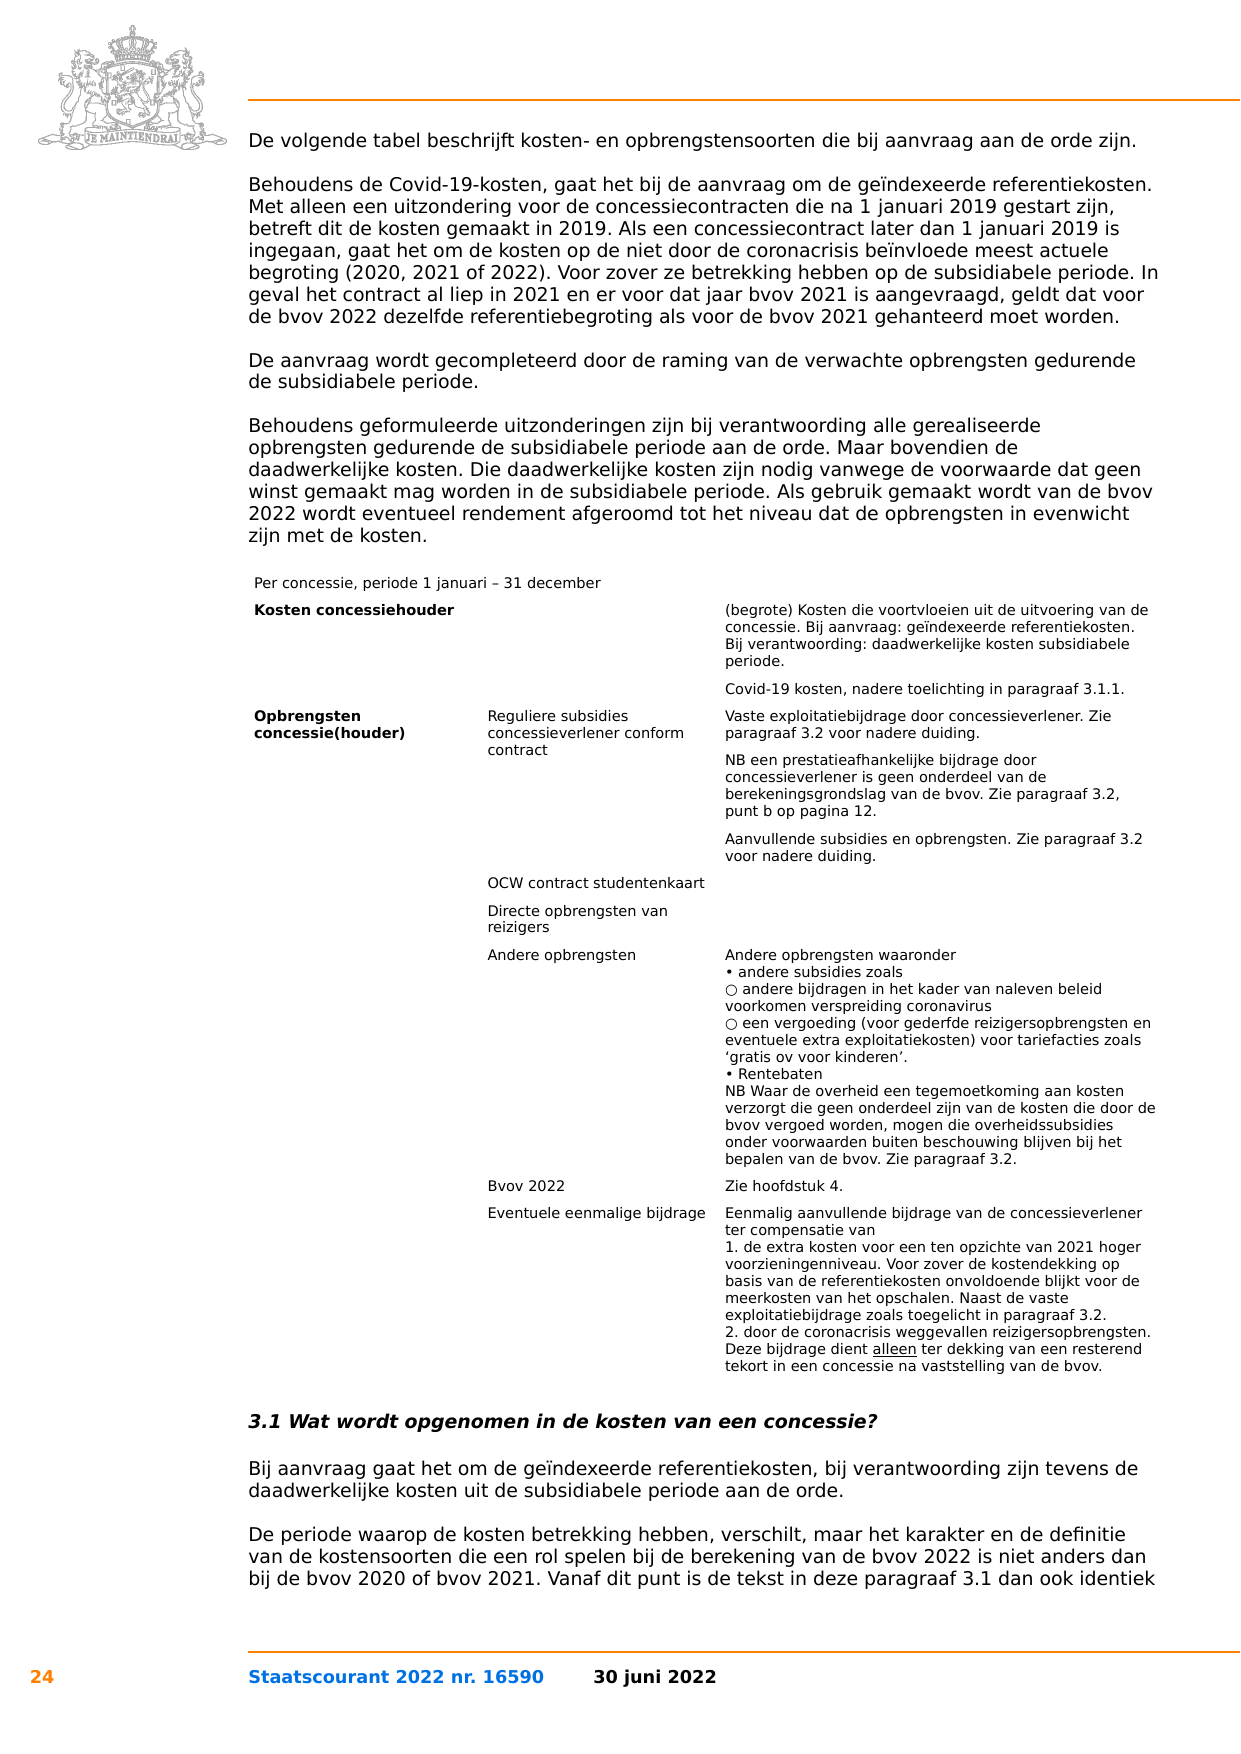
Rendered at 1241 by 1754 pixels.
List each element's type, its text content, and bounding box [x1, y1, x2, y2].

table_cell Bvov 2022 [482, 1173, 718, 1199]
table_cell (begrote) Kosten die voortvloeien uit de uitvoering van de concessie. Bij aanvraag: geïndexeerde referentiekosten. Bij verantwoording: daadwerkelijke kosten subsidiabele periode. [719, 598, 1163, 675]
table_cell Reguliere subsidies concessieverlener conform contract [482, 703, 718, 869]
table_cell [719, 898, 1163, 941]
table_cell Eenmalig aanvullende bijdrage van de concessieverlener ter compensatie van 1. de extra kosten voor een ten opzichte van 2021 hoger voorzieningenniveau. Voor zover de kostendekking op basis van de referentiekosten onvoldoende blijkt voor de meerkosten van het opschalen. Naast de vaste exploitatiebijdrage zoals toegelicht in paragraaf 3.2. 2. door de coronacrisis weggevallen reizigersopbrengsten. Deze bijdrage dient alleen ter dekking van een resterend tekort in een concessie na vaststelling van de bvov. [719, 1201, 1163, 1380]
table_cell Covid-19 kosten, nadere toelichting in paragraaf 3.1.1. [719, 676, 1163, 702]
table_cell Aanvullende subsidies en opbrengsten. Zie paragraaf 3.2 voor nadere duiding. [719, 826, 1163, 869]
text De aanvraag wordt gecompleteerd door de raming van de verwachte opbrengsten gedurende de subsidiabele periode. [248, 349, 1163, 393]
table_header Per concessie, periode 1 januari – 31 december [249, 570, 1163, 596]
text De volgende tabel beschrijft kosten- en opbrengstensoorten die bij aanvraag aan de orde zijn. [248, 130, 1163, 152]
text Behoudens geformuleerde uitzonderingen zijn bij verantwoording alle gerealiseerde opbrengsten gedurende de subsidiabele periode aan de orde. Maar bovendien de daadwerkelijke kosten. Die daadwerkelijke kosten zijn nodig vanwege de voorwaarde dat geen winst gemaakt mag worden in de subsidiabele periode. Als gebruik gemaakt wordt van de bvov 2022 wordt eventueel rendement afgeroomd tot het niveau dat de opbrengsten in evenwicht zijn met de kosten. [248, 415, 1163, 547]
table_cell Zie hoofdstuk 4. [719, 1173, 1163, 1199]
table_cell Opbrengsten concessie(houder) [249, 703, 481, 1199]
text De periode waarop de kosten betrekking hebben, verschilt, maar het karakter en de definitie van de kostensoorten die een rol spelen bij de berekening van de bvov 2022 is niet anders dan bij de bvov 2020 of bvov 2021. Vanaf dit punt is de tekst in deze paragraaf 3.1 dan ook identiek [248, 1524, 1163, 1589]
table_cell Andere opbrengsten [482, 942, 718, 1172]
table_cell Eventuele eenmalige bijdrage [482, 1201, 718, 1380]
text Behoudens de Covid-19-kosten, gaat het bij de aanvraag om de geïndexeerde referentiekosten. Met alleen een uitzondering voor de concessiecontracten die na 1 januari 2019 gestart zijn, betreft dit de kosten gemaakt in 2019. Als een concessiecontract later dan 1 januari 2019 is ingegaan, gaat het om de kosten op de niet door de coronacrisis beïnvloede meest actuele begroting (2020, 2021 of 2022). Voor zover ze betrekking hebben op de subsidiabele periode. In geval het contract al liep in 2021 en er voor dat jaar bvov 2021 is aangevraagd, geldt dat voor de bvov 2022 dezelfde referentiebegroting als voor de bvov 2021 gehanteerd moet worden. [248, 174, 1163, 328]
table_cell OCW contract studentenkaart [482, 870, 718, 897]
picture [38, 25, 227, 150]
subtitle 3.1 Wat wordt opgenomen in de kosten van een concessie? [248, 1411, 1163, 1433]
table_cell [482, 598, 718, 675]
table_cell Andere opbrengsten waaronder • andere subsidies zoals ○ andere bijdragen in het kader van naleven beleid voorkomen verspreiding coronavirus ○ een vergoeding (voor gederfde reizigersopbrengsten en eventuele extra exploitatiekosten) voor tariefacties zoals ‘gratis ov voor kinderen’. • Rentebaten NB Waar de overheid een tegemoetkoming aan kosten verzorgt die geen onderdeel zijn van de kosten die door de bvov vergoed worden, mogen die overheidssubsidies onder voorwaarden buiten beschouwing blijven bij het bepalen van de bvov. Zie paragraaf 3.2. [719, 942, 1163, 1172]
table_cell Vaste exploitatiebijdrage door concessieverlener. Zie paragraaf 3.2 voor nadere duiding. [719, 703, 1163, 747]
table_cell NB een prestatieafhankelijke bijdrage door concessieverlener is geen onderdeel van de berekeningsgrondslag van de bvov. Zie paragraaf 3.2, punt b op pagina 12. [719, 748, 1163, 825]
table_cell [482, 676, 718, 702]
table_cell Directe opbrengsten van reizigers [482, 898, 718, 941]
table_cell Kosten concessiehouder [249, 598, 481, 702]
table_cell [249, 1201, 481, 1380]
table_cell [719, 870, 1163, 897]
text Bij aanvraag gaat het om de geïndexeerde referentiekosten, bij verantwoording zijn tevens de daadwerkelijke kosten uit de subsidiabele periode aan de orde. [248, 1458, 1163, 1502]
